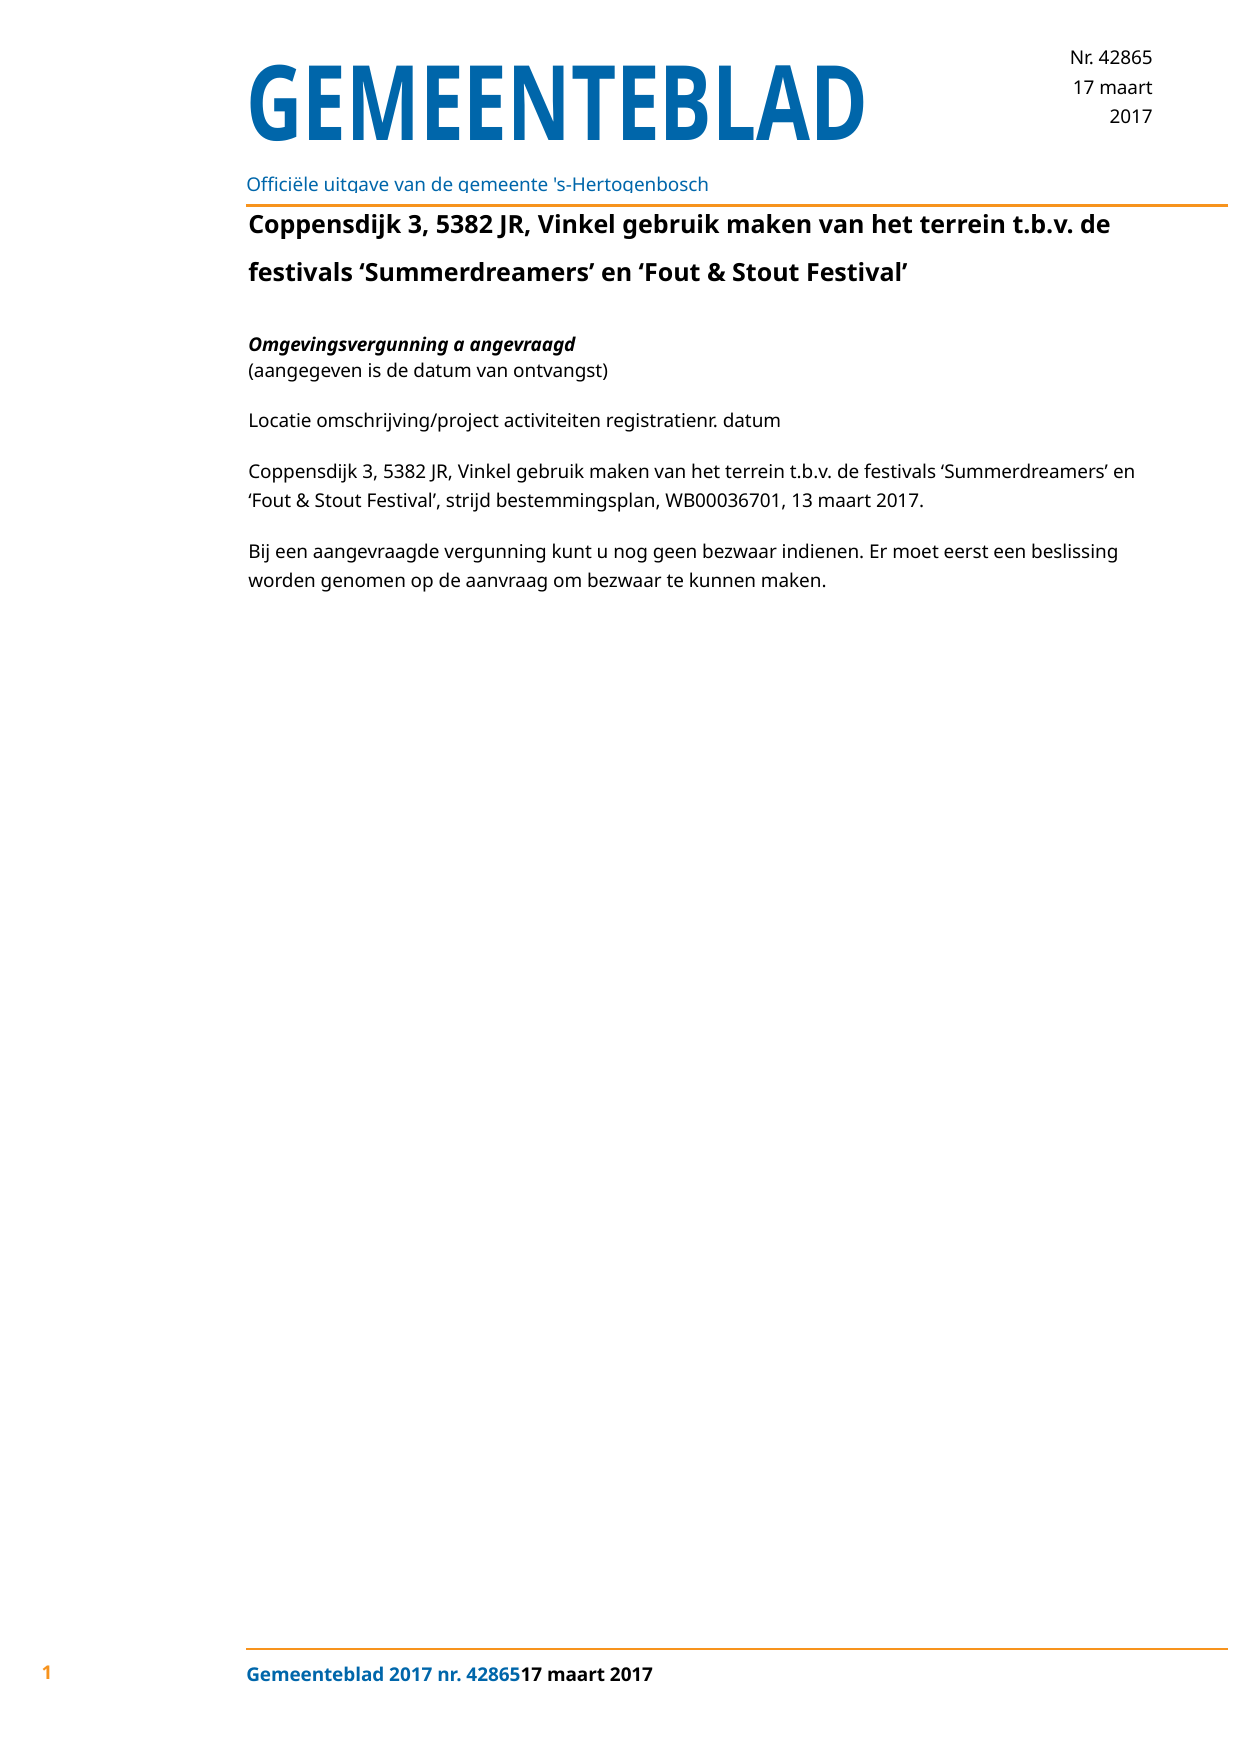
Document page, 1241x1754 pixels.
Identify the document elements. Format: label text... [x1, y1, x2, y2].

text Omgevingsvergunning a angevraagd [248, 331, 1152, 357]
text Coppensdijk 3, 5382 JR, Vinkel gebruik maken van het terrein t.b.v. de festivals ‘Summerdreamers’ en ‘Fout & Stout Festival’ [248, 207, 1152, 288]
text Bij een aangevraagde vergunning kunt u nog geen bezwaar indienen. Er moet eerst een beslissing worden genomen op de aanvraag om bezwaar te kunnen maken. [248, 538, 1152, 593]
text Coppensdijk 3, 5382 JR, Vinkel gebruik maken van het terrein t.b.v. de festivals ‘Summerdreamers’ en ‘Fout & Stout Festival’, strijd bestemmingsplan, WB00036701, 13 maart 2017. [248, 458, 1152, 513]
picture [41, 47, 231, 172]
text (aangegeven is de datum van ontvangst) [248, 357, 1152, 383]
text Locatie omschrijving/project activiteiten registratienr. datum [248, 408, 1152, 433]
